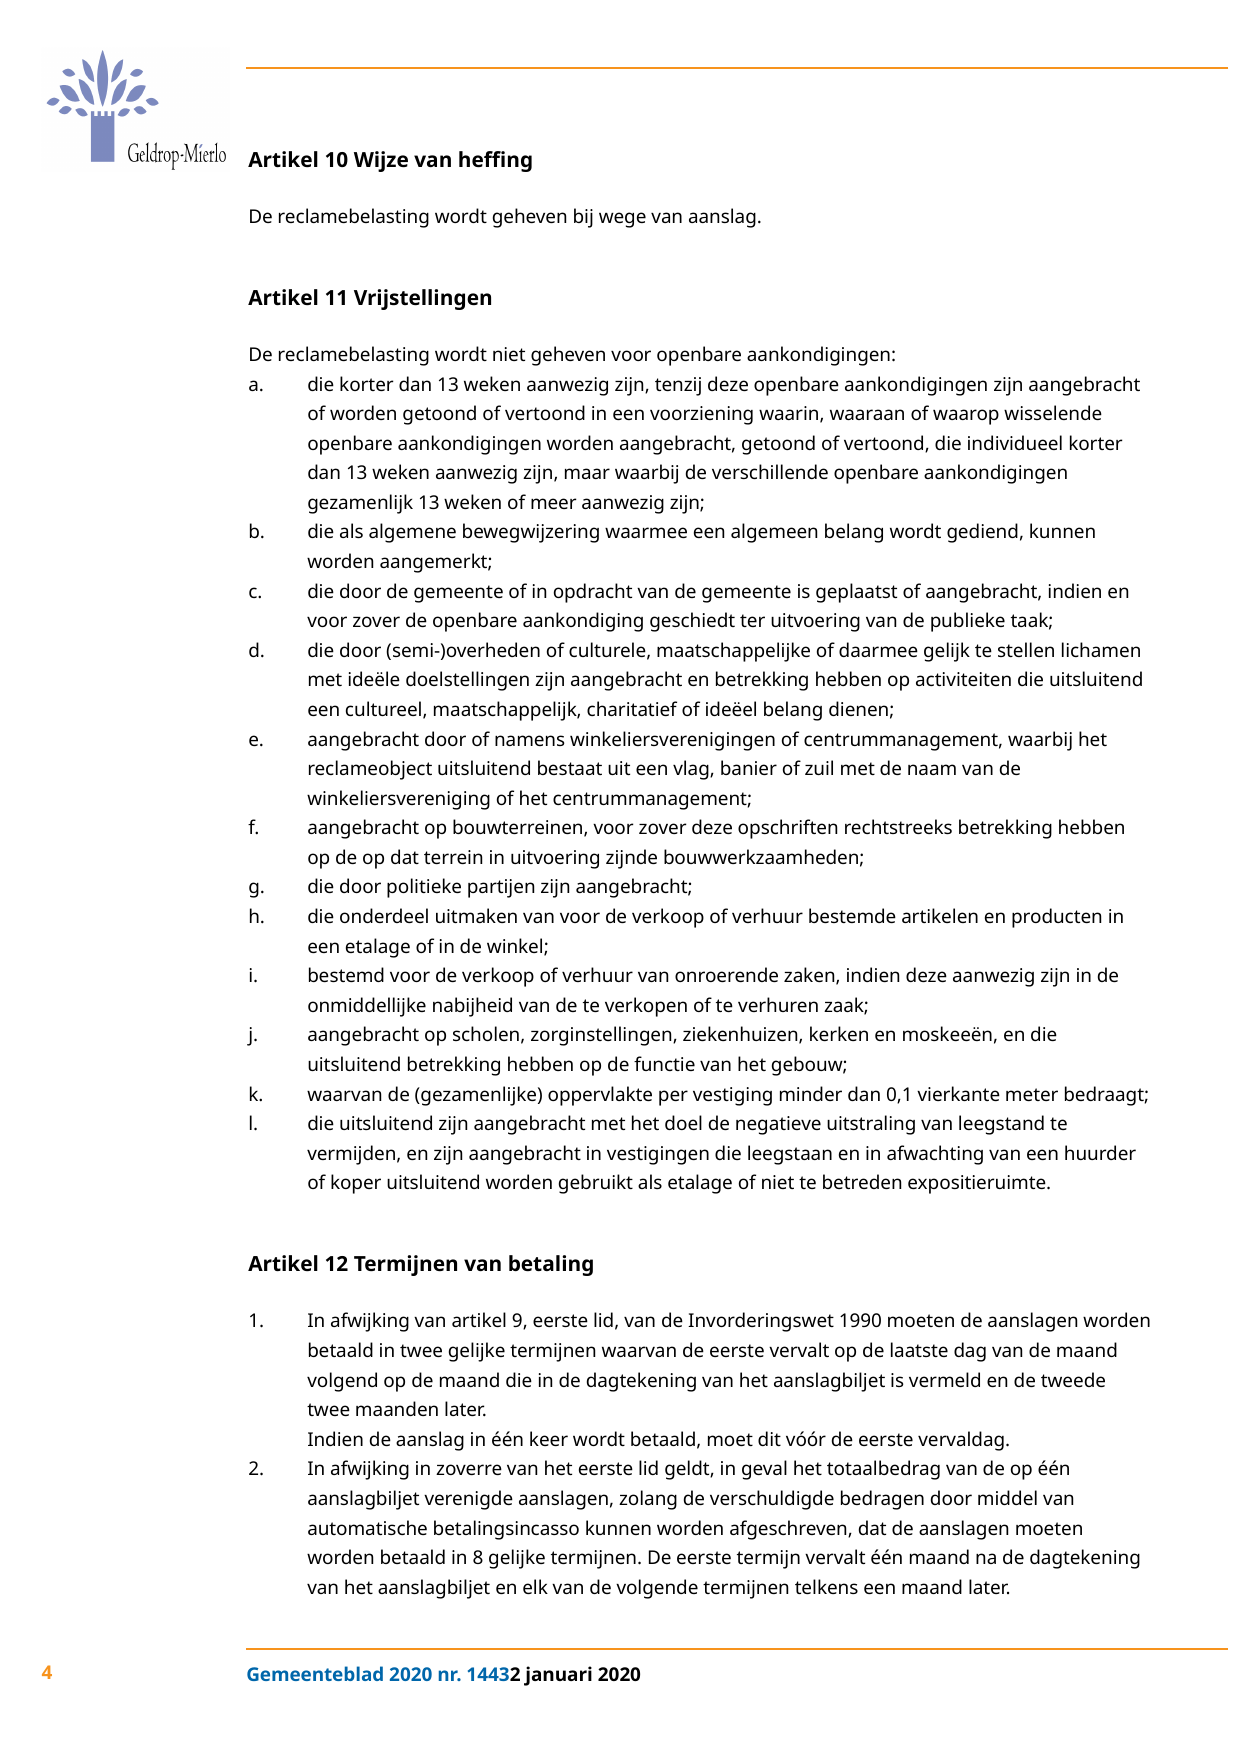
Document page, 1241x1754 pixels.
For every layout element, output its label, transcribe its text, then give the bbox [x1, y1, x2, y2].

list aangebracht door of namens winkeliersverenigingen of centrummanagement, waarbij het reclameobject uitsluitend bestaat uit een vlag, banier of zuil met de naam van de winkeliersvereniging of het centrummanagement; [248, 726, 1152, 811]
list bestemd voor de verkoop of verhuur van onroerende zaken, indien deze aanwezig zijn in de onmiddellijke nabijheid van de te verkopen of te verhuren zaak; [248, 962, 1152, 1018]
text Artikel 10 Wijze van heffing [248, 145, 1152, 174]
list In afwijking van artikel 9, eerste lid, van de Invorderingswet 1990 moeten de aanslagen worden betaald in twee gelijke termijnen waarvan de eerste vervalt op de laatste dag van de maand volgend op de maand die in de dagtekening van het aanslagbiljet is vermeld en de tweede twee maanden later. [248, 1308, 1152, 1422]
list die door de gemeente of in opdracht van de gemeente is geplaatst of aangebracht, indien en voor zover de openbare aankondiging geschiedt ter uitvoering van de publieke taak; [248, 578, 1152, 633]
text Artikel 12 Termijnen van betaling [248, 1249, 1152, 1278]
text Artikel 11 Vrijstellingen [248, 283, 1152, 312]
list die door (semi-)overheden of culturele, maatschappelijke of daarmee gelijk te stellen lichamen met ideële doelstellingen zijn aangebracht en betrekking hebben op activiteiten die uitsluitend een cultureel, maatschappelijk, charitatief of ideëel belang dienen; [248, 637, 1152, 722]
list waarvan de (gezamenlijke) oppervlakte per vestiging minder dan 0,1 vierkante meter bedraagt; [248, 1081, 1152, 1107]
list die uitsluitend zijn aangebracht met het doel de negatieve uitstraling van leegstand te vermijden, en zijn aangebracht in vestigingen die leegstaan en in afwachting van een huurder of koper uitsluitend worden gebruikt als etalage of niet te betreden expositieruimte. [248, 1110, 1152, 1195]
picture [41, 47, 231, 172]
list In afwijking in zoverre van het eerste lid geldt, in geval het totaalbedrag van de op één aanslagbiljet verenigde aanslagen, zolang de verschuldigde bedragen door middel van automatische betalingsincasso kunnen worden afgeschreven, dat de aanslagen moeten worden betaald in 8 gelijke termijnen. De eerste termijn vervalt één maand na de dagtekening van het aanslagbiljet en elk van de volgende termijnen telkens een maand later. [248, 1456, 1152, 1599]
text De reclamebelasting wordt geheven bij wege van aanslag. [248, 203, 1152, 229]
list die onderdeel uitmaken van voor de verkoop of verhuur bestemde artikelen en producten in een etalage of in de winkel; [248, 903, 1152, 959]
list die korter dan 13 weken aanwezig zijn, tenzij deze openbare aankondigingen zijn aangebracht of worden getoond of vertoond in een voorziening waarin, waaraan of waarop wisselende openbare aankondigingen worden aangebracht, getoond of vertoond, die individueel korter dan 13 weken aanwezig zijn, maar waarbij de verschillende openbare aankondigingen gezamenlijk 13 weken of meer aanwezig zijn; [248, 371, 1152, 515]
text De reclamebelasting wordt niet geheven voor openbare aankondigingen: [248, 341, 1152, 367]
list die als algemene bewegwijzering waarmee een algemeen belang wordt gediend, kunnen worden aangemerkt; [248, 519, 1152, 574]
list die door politieke partijen zijn aangebracht; [248, 874, 1152, 899]
list aangebracht op scholen, zorginstellingen, ziekenhuizen, kerken en moskeeën, en die uitsluitend betrekking hebben op de functie van het gebouw; [248, 1022, 1152, 1077]
list aangebracht op bouwterreinen, voor zover deze opschriften rechtstreeks betrekking hebben op de op dat terrein in uitvoering zijnde bouwwerkzaamheden; [248, 814, 1152, 870]
list Indien de aanslag in één keer wordt betaald, moet dit vóór de eerste vervaldag. [248, 1426, 1152, 1452]
